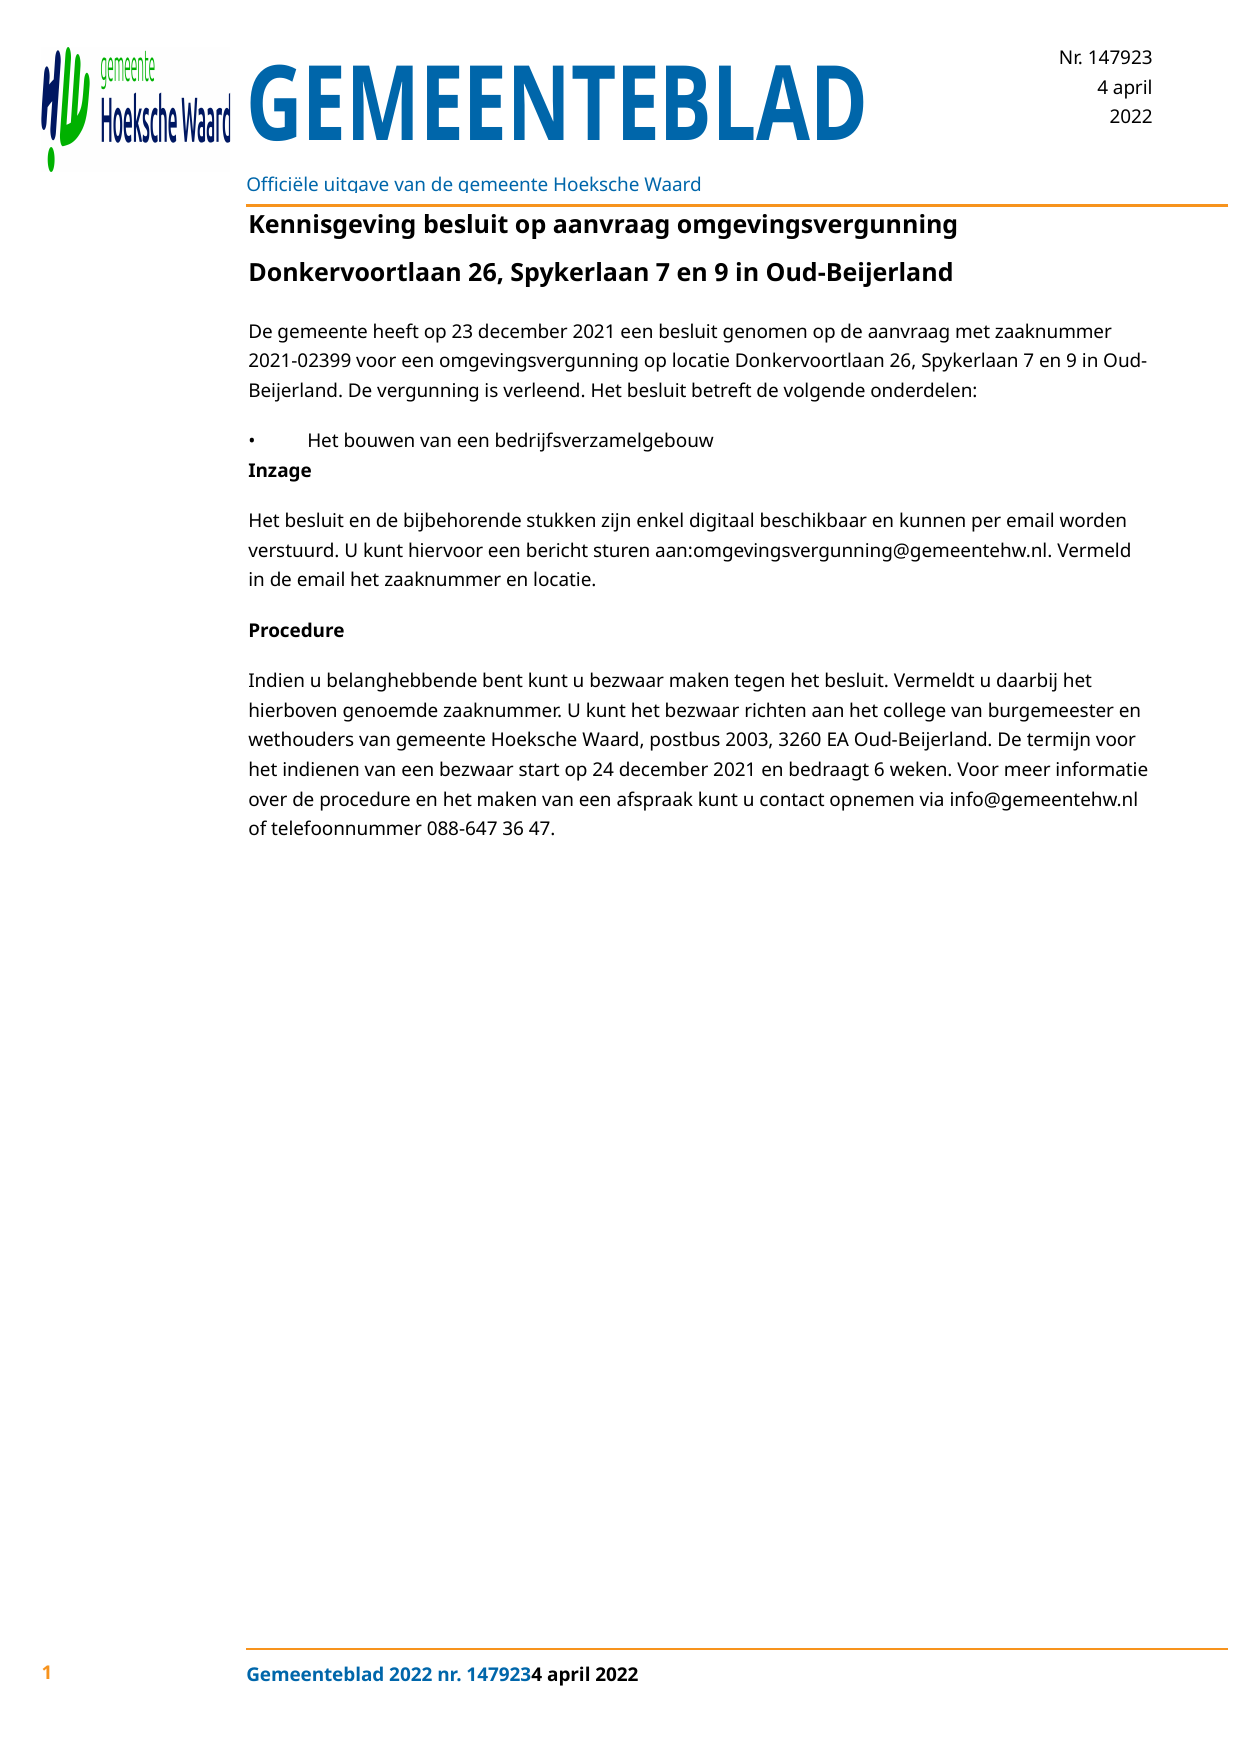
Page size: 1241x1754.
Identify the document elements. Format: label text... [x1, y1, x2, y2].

text Inzage [248, 457, 1152, 483]
text Indien u belanghebbende bent kunt u bezwaar maken tegen het besluit. Vermeldt u daarbij het hierboven genoemde zaaknummer. U kunt het bezwaar richten aan het college van burgemeester en wethouders van gemeente Hoeksche Waard, postbus 2003, 3260 EA Oud-Beijerland. De termijn voor het indienen van een bezwaar start op 24 december 2021 en bedraagt 6 weken. Voor meer informatie over de procedure en het maken van een afspraak kunt u contact opnemen via info@gemeentehw.nl of telefoonnummer 088-647 36 47. [248, 667, 1152, 841]
text Procedure [248, 617, 1152, 643]
picture [41, 47, 231, 172]
text Kennisgeving besluit op aanvraag omgevingsvergunning Donkervoortlaan 26, Spykerlaan 7 en 9 in Oud-Beijerland [248, 207, 1152, 288]
text Het besluit en de bijbehorende stukken zijn enkel digitaal beschikbaar en kunnen per email worden verstuurd. U kunt hiervoor een bericht sturen aan:omgevingsvergunning@gemeentehw.nl. Vermeld in de email het zaaknummer en locatie. [248, 507, 1152, 592]
text De gemeente heeft op 23 december 2021 een besluit genomen op de aanvraag met zaaknummer 2021-02399 voor een omgevingsvergunning op locatie Donkervoortlaan 26, Spykerlaan 7 en 9 in Oud-Beijerland. De vergunning is verleend. Het besluit betreft de volgende onderdelen: [248, 318, 1152, 403]
list Het bouwen van een bedrijfsverzamelgebouw [248, 427, 1152, 453]
